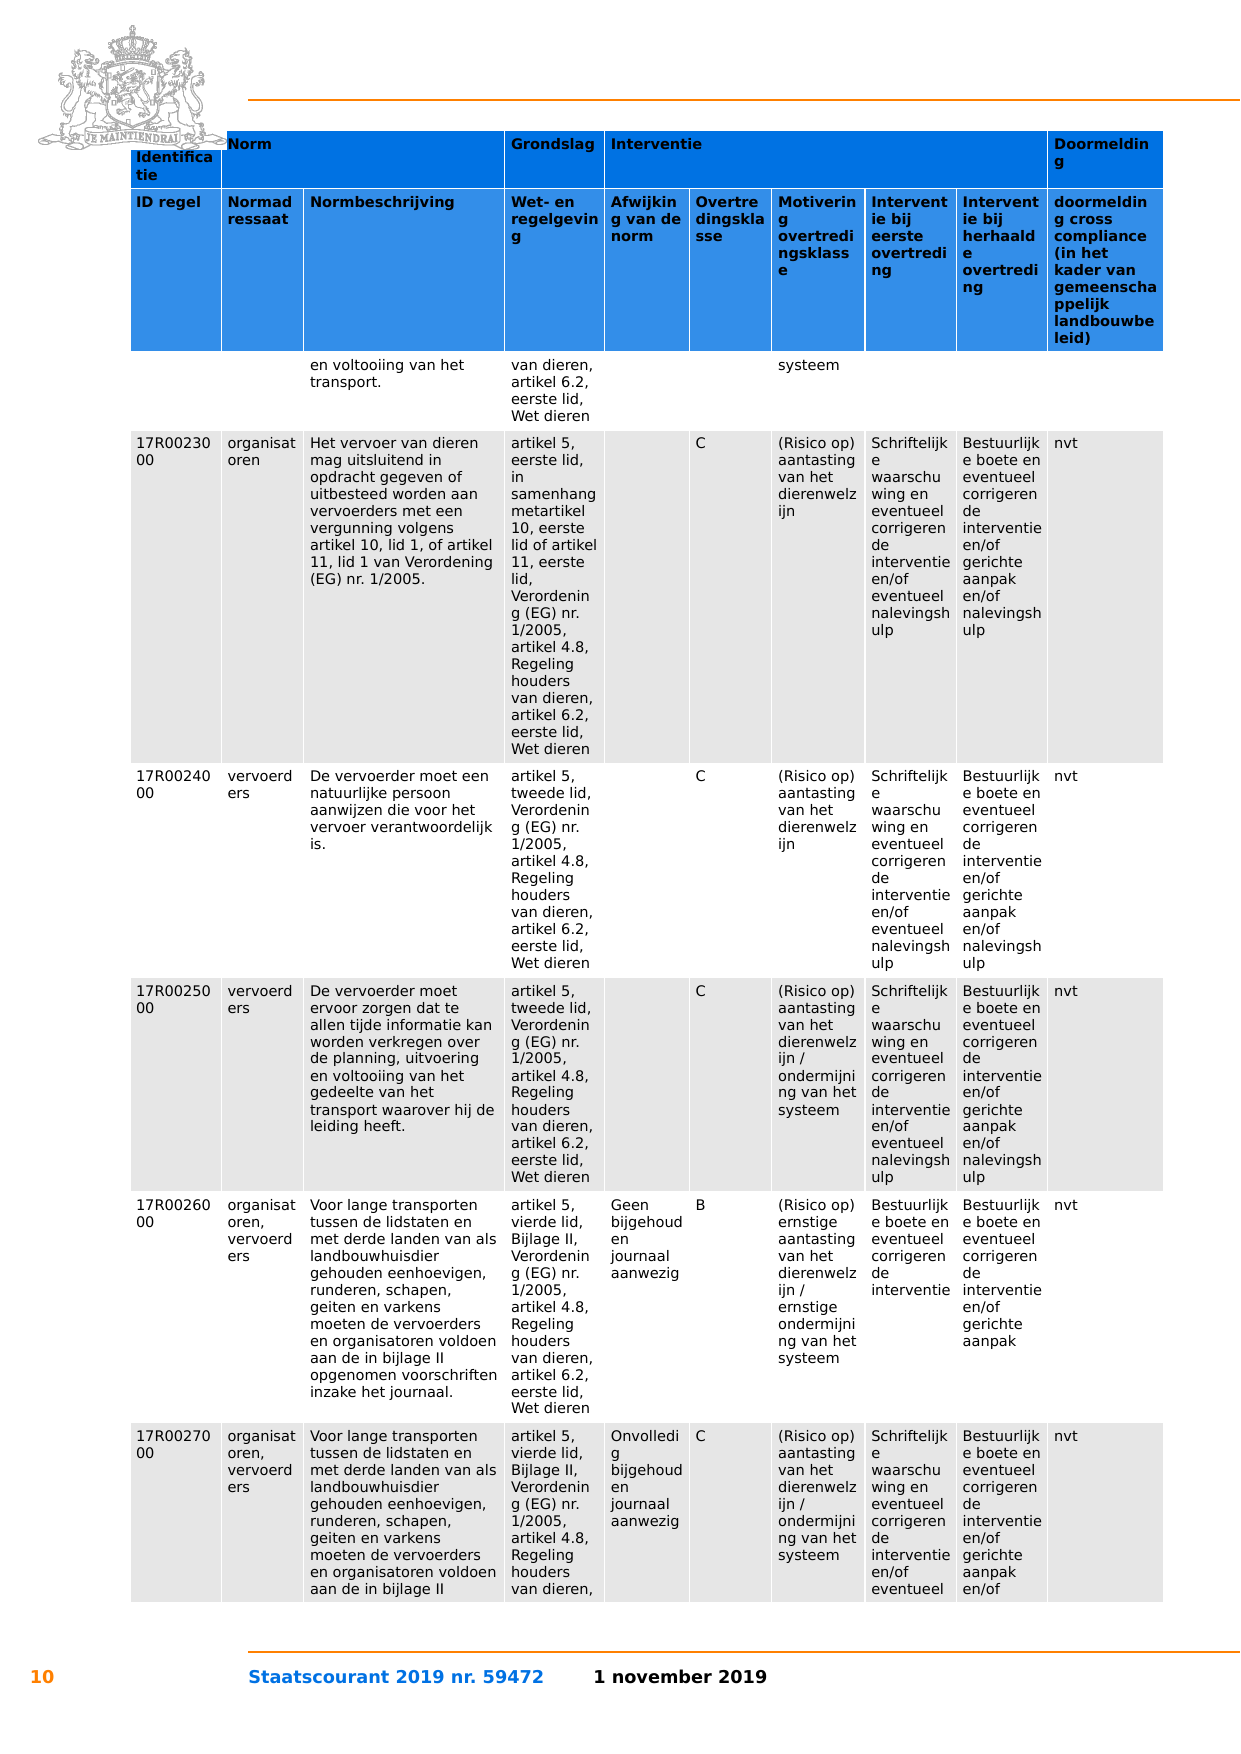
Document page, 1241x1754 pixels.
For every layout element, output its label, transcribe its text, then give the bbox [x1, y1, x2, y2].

table_cell nvt [1048, 431, 1163, 763]
table_cell Schriftelijke waarschuwing en eventueel corrigerende interventie en/of eventueel nalevingshulp [866, 431, 956, 763]
table_cell Onvolledig bijgehouden journaal aanwezig [605, 1423, 689, 1602]
table_cell van dieren, artikel 6.2, eerste lid, Wet dieren [505, 352, 604, 429]
table_cell Het vervoer van dieren mag uitsluitend in opdracht gegeven of uitbesteed worden aan vervoerders met een vergunning volgens artikel 10, lid 1, of artikel 11, lid 1 van Verordening (EG) nr. 1/2005. [304, 431, 504, 763]
table_cell Schriftelijke waarschuwing en eventueel corrigerende interventie en/of eventueel nalevingshulp [866, 978, 956, 1191]
table_cell Bestuurlijke boete en eventueel corrigerende interventie en/of gerichte aanpak en/of [957, 1423, 1047, 1602]
table_cell artikel 5, eerste lid, in samenhang metartikel 10, eerste lid of artikel 11, eerste lid, Verordening (EG) nr. 1/2005, artikel 4.8, Regeling houders van dieren, artikel 6.2, eerste lid, Wet dieren [505, 431, 604, 763]
table_cell [690, 352, 771, 429]
table_cell nvt [1048, 1423, 1163, 1602]
table_cell ID regel [131, 189, 221, 351]
table_cell artikel 5, vierde lid, Bijlage II, Verordening (EG) nr. 1/2005, artikel 4.8, Regeling houders van dieren, artikel 6.2, eerste lid, Wet dieren [505, 1192, 604, 1422]
table_cell [1048, 352, 1163, 429]
table_header Grondslag [505, 131, 604, 188]
table_cell C [690, 764, 771, 977]
table_header Identificatie [131, 150, 221, 188]
table_cell C [690, 978, 771, 1191]
table_cell en voltooiing van het transport. [304, 352, 504, 429]
table_cell Normadressaat [222, 189, 303, 351]
table_cell Wet- en regelgeving [505, 189, 604, 351]
table_cell [605, 764, 689, 977]
table_cell Bestuurlijke boete en eventueel corrigerende interventie [866, 1192, 956, 1422]
table_cell [605, 431, 689, 763]
table_cell B [690, 1192, 771, 1422]
table_cell nvt [1048, 1192, 1163, 1422]
table_cell Bestuurlijke boete en eventueel corrigerende interventie en/of gerichte aanpak [957, 1192, 1047, 1422]
table_cell Afwijking van de norm [605, 189, 689, 351]
table_cell C [690, 431, 771, 763]
table_header Doormelding [1048, 131, 1163, 188]
table_cell De vervoerder moet een natuurlijke persoon aanwijzen die voor het vervoer verantwoordelijk is. [304, 764, 504, 977]
table_cell Bestuurlijke boete en eventueel corrigerende interventie en/of gerichte aanpak en/of nalevingshulp [957, 978, 1047, 1191]
table_cell Bestuurlijke boete en eventueel corrigerende interventie en/of gerichte aanpak en/of nalevingshulp [957, 764, 1047, 977]
table_cell 17R0027000 [131, 1423, 221, 1602]
table_cell (Risico op) aantasting van het dierenwelzijn [772, 764, 864, 977]
table_cell 17R0024000 [131, 764, 221, 977]
table_cell systeem [772, 352, 864, 429]
table_cell organisatoren [222, 431, 303, 763]
table_cell [605, 352, 689, 429]
table_cell Voor lange transporten tussen de lidstaten en met derde landen van als landbouwhuisdier gehouden eenhoevigen, runderen, schapen, geiten en varkens moeten de vervoerders en organisatoren voldoen aan de in bijlage II [304, 1423, 504, 1602]
table_cell vervoerders [222, 764, 303, 977]
table_cell organisatoren, vervoerders [222, 1192, 303, 1422]
table_header Norm [222, 131, 504, 188]
table_cell vervoerders [222, 978, 303, 1191]
table_cell doormelding cross compliance (in het kader van gemeenschappelijk landbouwbeleid) [1048, 189, 1163, 351]
table_cell artikel 5, vierde lid, Bijlage II, Verordening (EG) nr. 1/2005, artikel 4.8, Regeling houders van dieren, [505, 1423, 604, 1602]
table_cell De vervoerder moet ervoor zorgen dat te allen tijde informatie kan worden verkregen over de planning, uitvoering en voltooiing van het gedeelte van het transport waarover hij de leiding heeft. [304, 978, 504, 1191]
table_cell (Risico op) aantasting van het dierenwelzijn / ondermijning van het systeem [772, 1423, 864, 1602]
table_cell [866, 352, 956, 429]
table_cell Schriftelijke waarschuwing en eventueel corrigerende interventie en/of eventueel nalevingshulp [866, 764, 956, 977]
table_cell C [690, 1423, 771, 1602]
table_cell Bestuurlijke boete en eventueel corrigerende interventie en/of gerichte aanpak en/of nalevingshulp [957, 431, 1047, 763]
table_cell [957, 352, 1047, 429]
table_cell [131, 352, 221, 429]
table_cell 17R0026000 [131, 1192, 221, 1422]
table_cell Interventie bij herhaalde overtreding [957, 189, 1047, 351]
table_cell Overtredingsklasse [690, 189, 771, 351]
table_cell artikel 5, tweede lid, Verordening (EG) nr. 1/2005, artikel 4.8, Regeling houders van dieren, artikel 6.2, eerste lid, Wet dieren [505, 978, 604, 1191]
table_cell [222, 352, 303, 429]
table_cell Normbeschrijving [304, 189, 504, 351]
table_cell organisatoren, vervoerders [222, 1423, 303, 1602]
table_cell nvt [1048, 764, 1163, 977]
table_cell (Risico op) aantasting van het dierenwelzijn [772, 431, 864, 763]
table_cell Geen bijgehouden journaal aanwezig [605, 1192, 689, 1422]
table_cell (Risico op) ernstige aantasting van het dierenwelzijn / ernstige ondermijning van het systeem [772, 1192, 864, 1422]
table_cell Voor lange transporten tussen de lidstaten en met derde landen van als landbouwhuisdier gehouden eenhoevigen, runderen, schapen, geiten en varkens moeten de vervoerders en organisatoren voldoen aan de in bijlage II opgenomen voorschriften inzake het journaal. [304, 1192, 504, 1422]
table_cell Schriftelijke waarschuwing en eventueel corrigerende interventie en/of eventueel [866, 1423, 956, 1602]
table_cell (Risico op) aantasting van het dierenwelzijn / ondermijning van het systeem [772, 978, 864, 1191]
table_header Interventie [605, 131, 1047, 188]
table_cell [605, 978, 689, 1191]
table_cell 17R0023000 [131, 431, 221, 763]
table_cell Interventie bij eerste overtreding [866, 189, 956, 351]
picture [38, 25, 227, 150]
table_cell artikel 5, tweede lid, Verordening (EG) nr. 1/2005, artikel 4.8, Regeling houders van dieren, artikel 6.2, eerste lid, Wet dieren [505, 764, 604, 977]
table_cell nvt [1048, 978, 1163, 1191]
table_cell Motivering overtredingsklasse [772, 189, 864, 351]
table_cell 17R0025000 [131, 978, 221, 1191]
